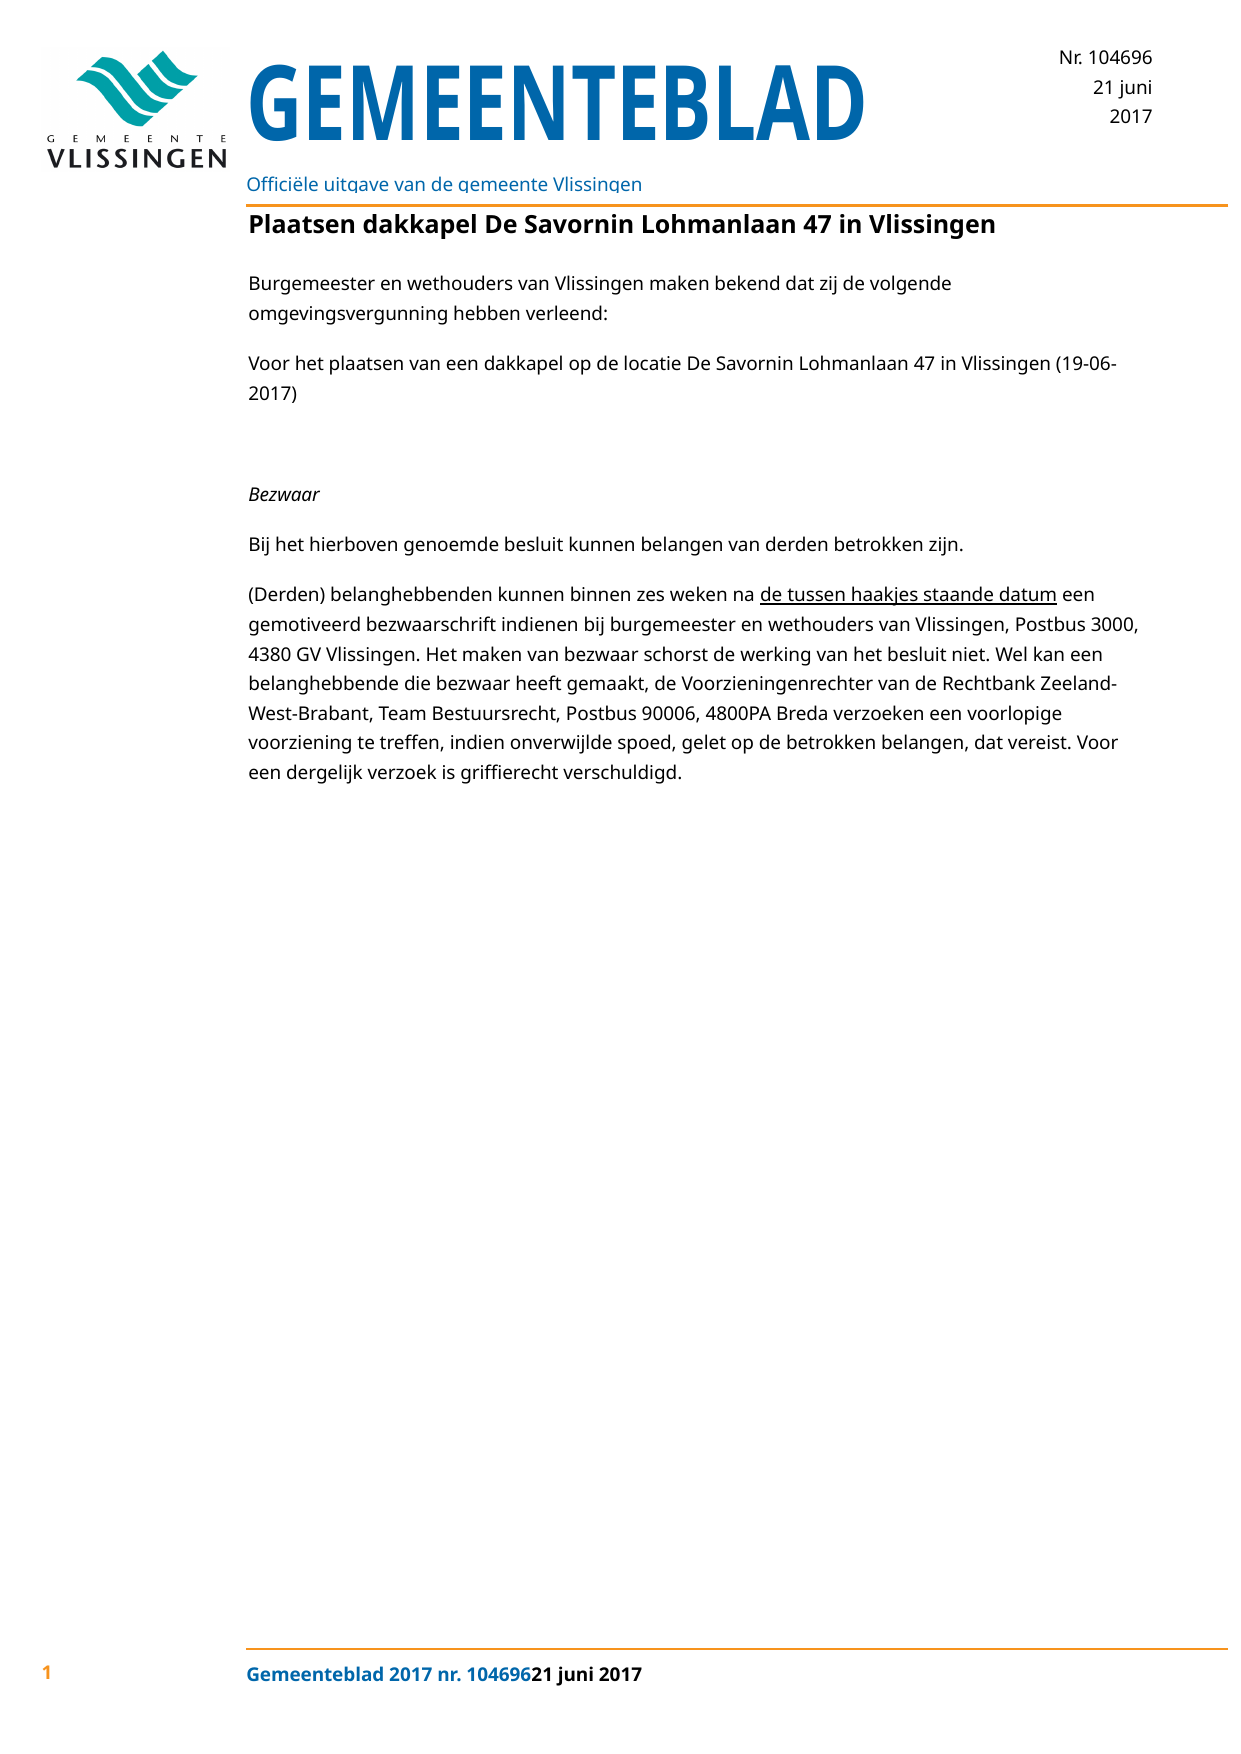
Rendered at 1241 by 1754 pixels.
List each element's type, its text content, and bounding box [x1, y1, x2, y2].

text Bij het hierboven genoemde besluit kunnen belangen van derden betrokken zijn. [248, 531, 1152, 557]
text Burgemeester en wethouders van Vlissingen maken bekend dat zij de volgende omgevingsvergunning hebben verleend: [248, 270, 1152, 326]
picture [41, 47, 231, 172]
text Voor het plaatsen van een dakkapel op de locatie De Savornin Lohmanlaan 47 in Vlissingen (19-06-2017) [248, 350, 1152, 406]
text (Derden) belanghebbenden kunnen binnen zes weken na de tussen haakjes staande datum een gemotiveerd bezwaarschrift indienen bij burgemeester en wethouders van Vlissingen, Postbus 3000, 4380 GV Vlissingen. Het maken van bezwaar schorst de werking van het besluit niet. Wel kan een belanghebbende die bezwaar heeft gemaakt, de Voorzieningenrechter van de Rechtbank Zeeland-West-Brabant, Team Bestuursrecht, Postbus 90006, 4800PA Breda verzoeken een voorlopige voorziening te treffen, indien onverwijlde spoed, gelet op de betrokken belangen, dat vereist. Voor een dergelijk verzoek is griffierecht verschuldigd. [248, 582, 1152, 785]
text Bezwaar [248, 481, 1152, 506]
text Plaatsen dakkapel De Savornin Lohmanlaan 47 in Vlissingen [248, 207, 1152, 241]
